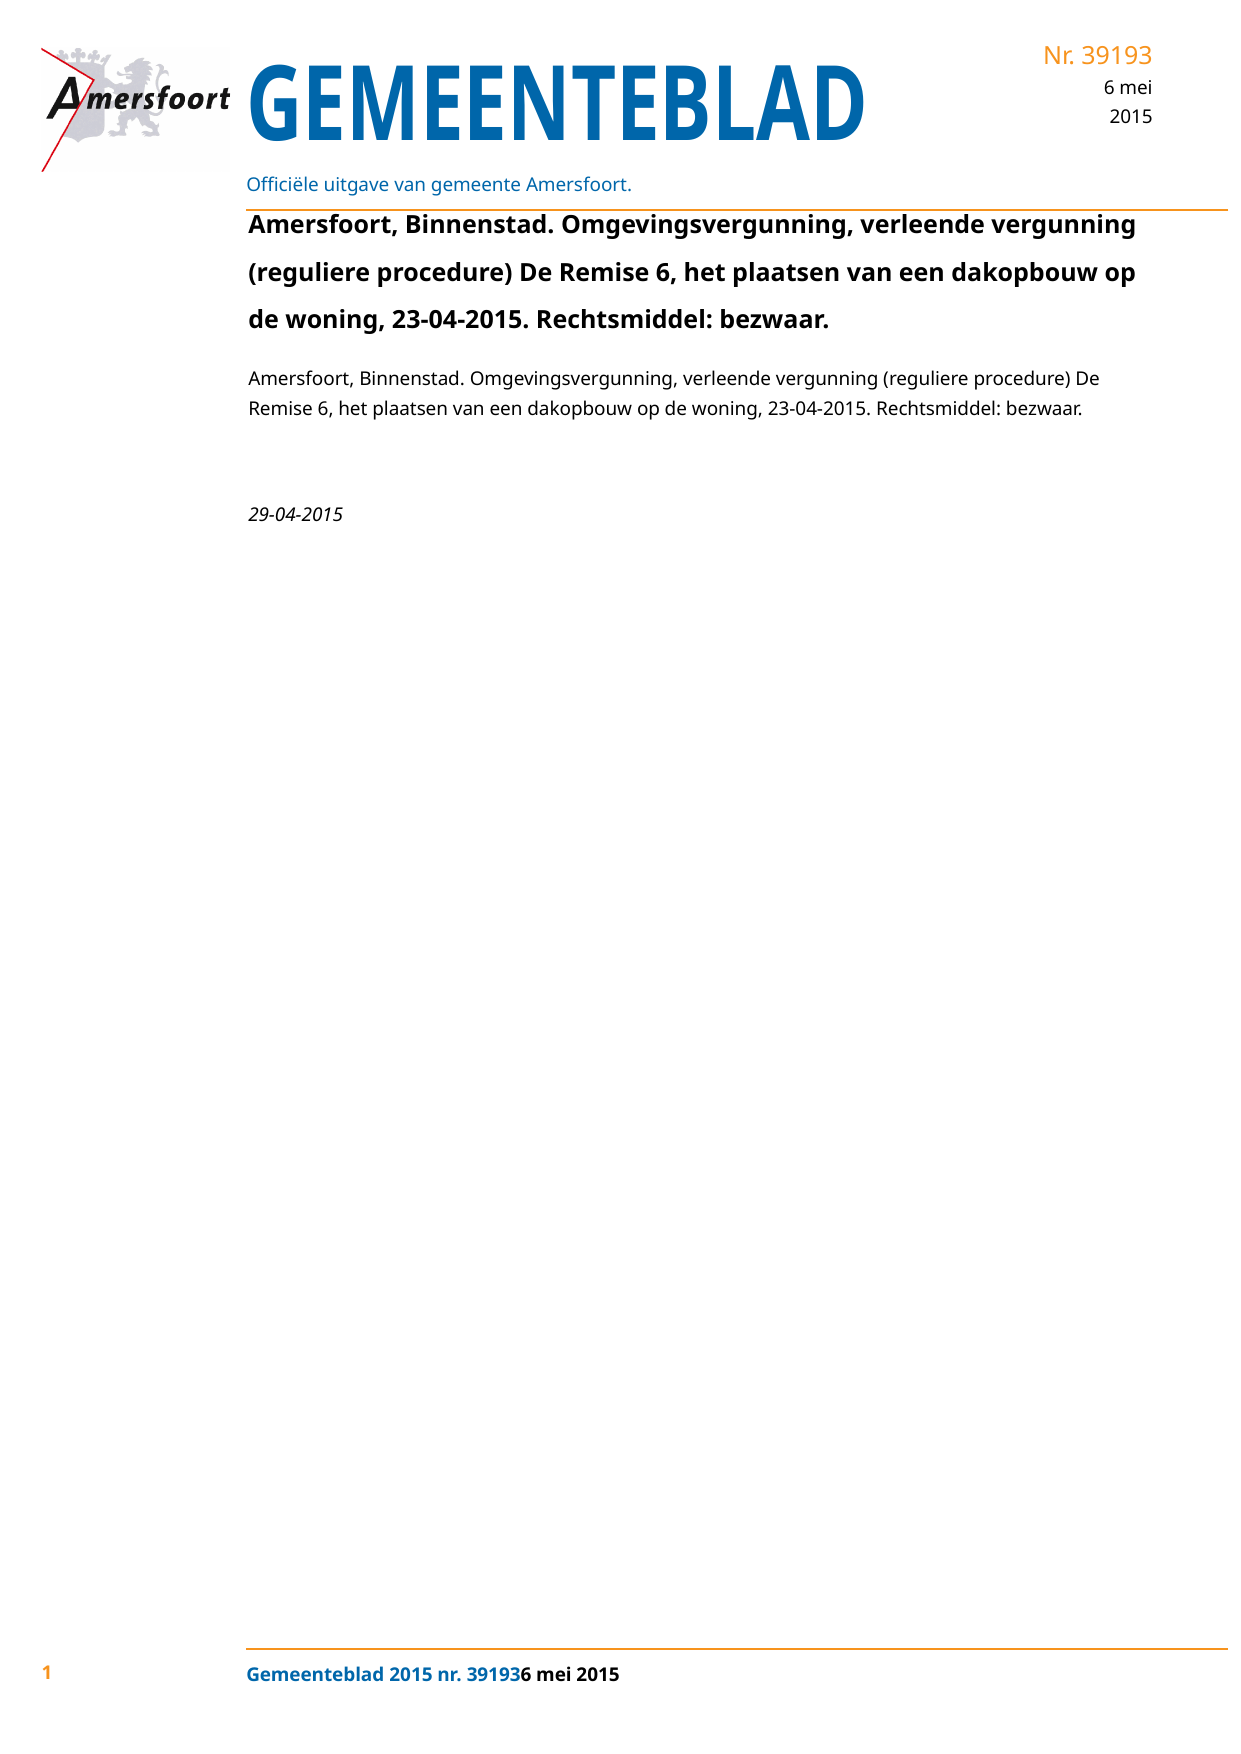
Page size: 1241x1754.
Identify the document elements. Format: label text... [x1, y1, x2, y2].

picture [41, 47, 231, 172]
text Amersfoort, Binnenstad. Omgevingsvergunning, verleende vergunning (reguliere procedure) De Remise 6, het plaatsen van een dakopbouw op de woning, 23-04-2015. Rechtsmiddel: bezwaar. [248, 366, 1152, 421]
text Amersfoort, Binnenstad. Omgevingsvergunning, verleende vergunning (reguliere procedure) De Remise 6, het plaatsen van een dakopbouw op de woning, 23-04-2015. Rechtsmiddel: bezwaar. [248, 211, 1152, 336]
text 29-04-2015 [248, 501, 1152, 527]
